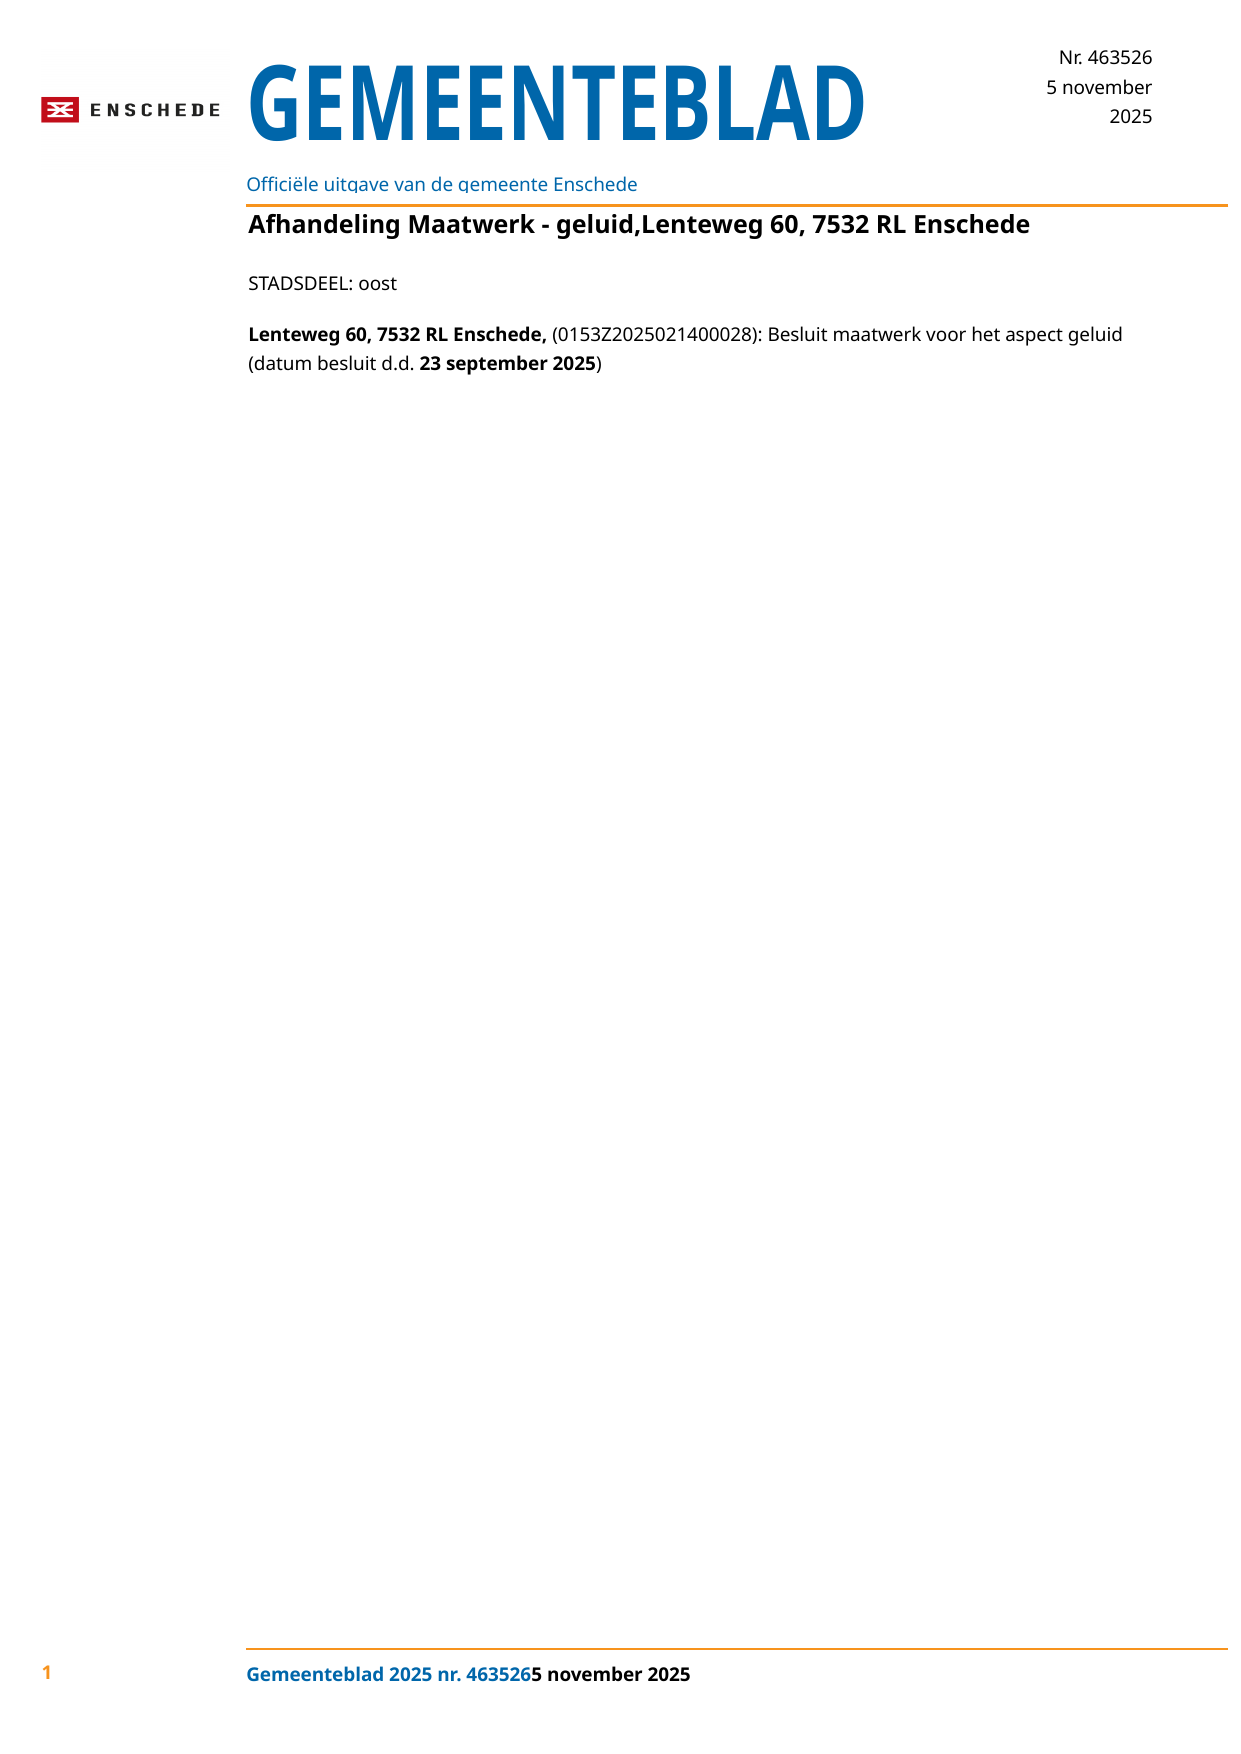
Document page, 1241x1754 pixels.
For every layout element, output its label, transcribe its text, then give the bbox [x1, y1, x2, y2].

text Afhandeling Maatwerk - geluid,Lenteweg 60, 7532 RL Enschede [248, 207, 1152, 241]
text Lenteweg 60, 7532 RL Enschede, (0153Z2025021400028): Besluit maatwerk voor het aspect geluid (datum besluit d.d. 23 september 2025) [248, 321, 1152, 376]
text STADSDEEL: oost [248, 270, 1152, 296]
picture [41, 47, 231, 172]
